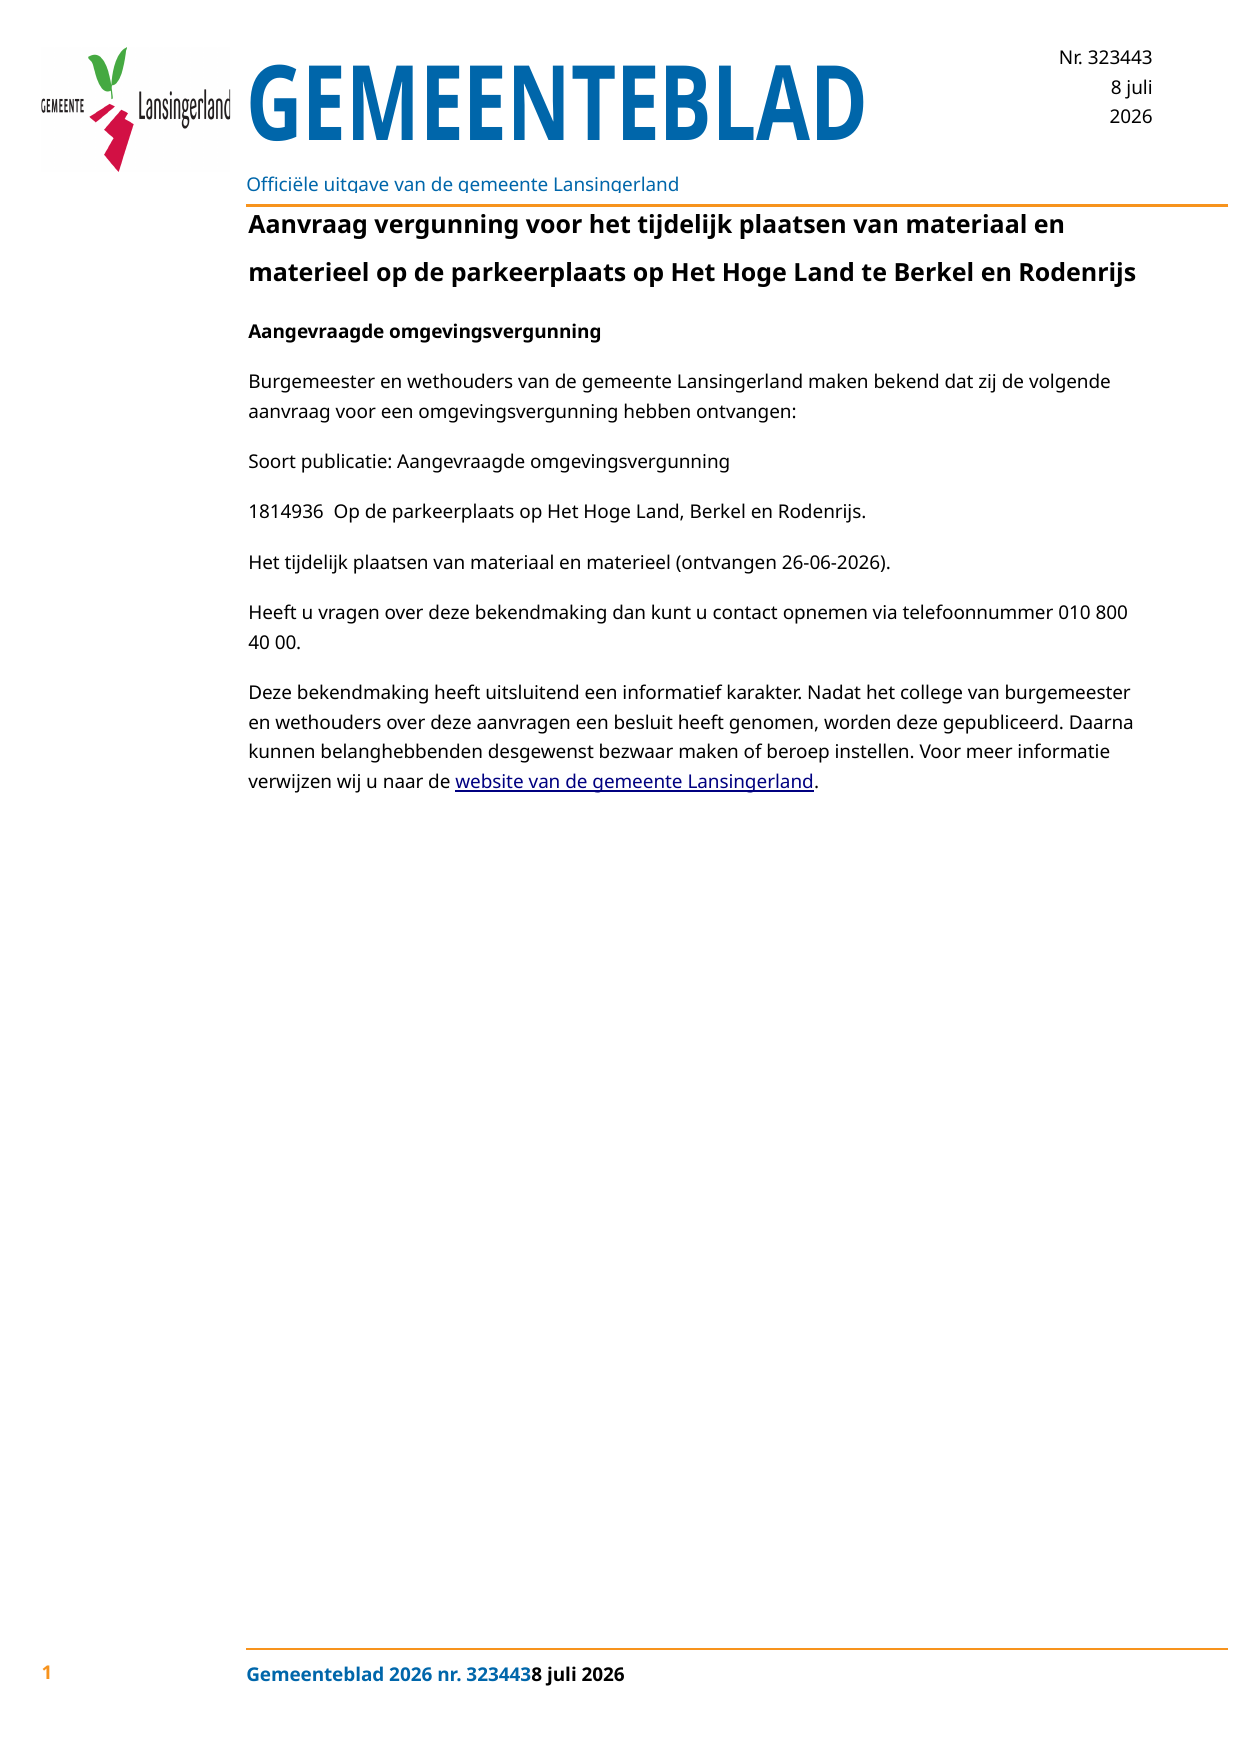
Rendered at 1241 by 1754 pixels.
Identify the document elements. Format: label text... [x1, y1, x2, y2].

text Burgemeester en wethouders van de gemeente Lansingerland maken bekend dat zij de volgende aanvraag voor een omgevingsvergunning hebben ontvangen: [248, 368, 1152, 424]
text Heeft u vragen over deze bekendmaking dan kunt u contact opnemen via telefoonnummer 010 800 40 00. [248, 599, 1152, 655]
text Soort publicatie: Aangevraagde omgevingsvergunning [248, 448, 1152, 474]
text Aangevraagde omgevingsvergunning [248, 318, 1152, 344]
text 1814936 Op de parkeerplaats op Het Hoge Land, Berkel en Rodenrijs. [248, 499, 1152, 524]
text Het tijdelijk plaatsen van materiaal en materieel (ontvangen 26-06-2026). [248, 549, 1152, 575]
text Deze bekendmaking heeft uitsluitend een informatief karakter. Nadat het college van burgemeester en wethouders over deze aanvragen een besluit heeft genomen, worden deze gepubliceerd. Daarna kunnen belanghebbenden desgewenst bezwaar maken of beroep instellen. Voor meer informatie verwijzen wij u naar de website van de gemeente Lansingerland. [248, 679, 1152, 794]
text Aanvraag vergunning voor het tijdelijk plaatsen van materiaal en materieel op de parkeerplaats op Het Hoge Land te Berkel en Rodenrijs [248, 207, 1152, 288]
picture [41, 47, 231, 172]
